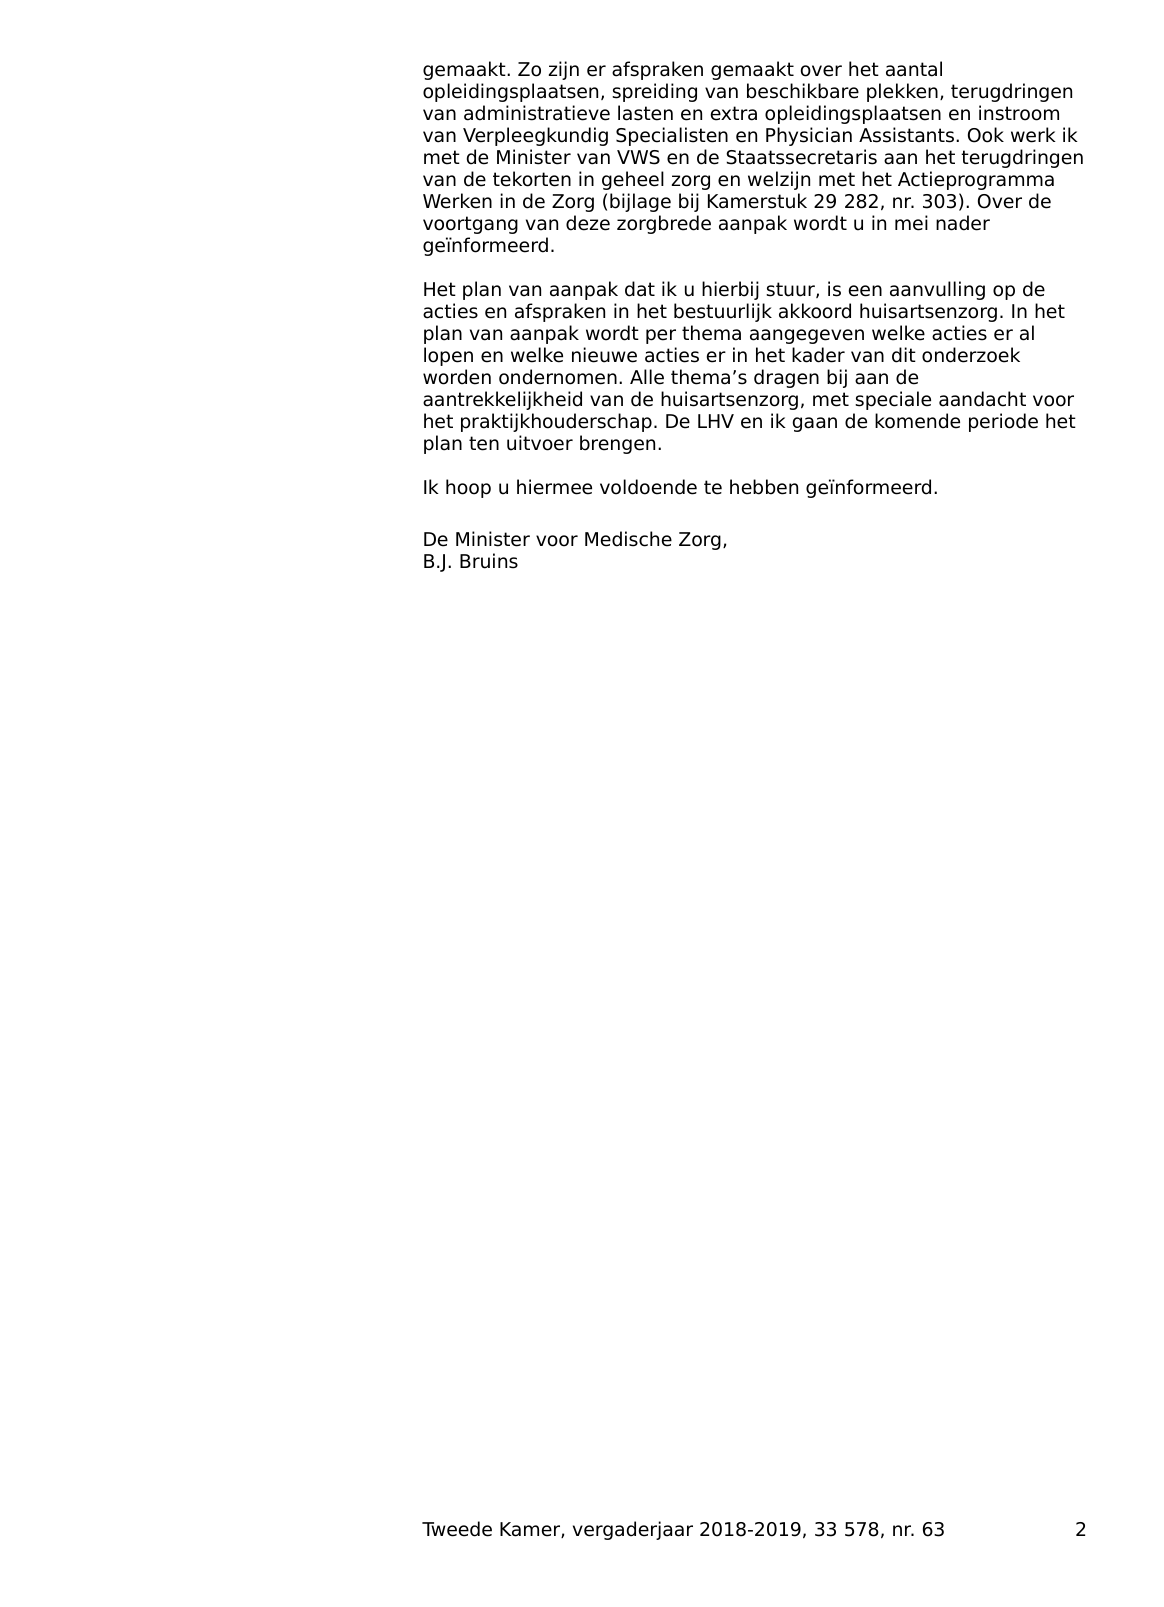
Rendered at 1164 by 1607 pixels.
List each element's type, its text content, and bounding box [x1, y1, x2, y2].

text Ik hoop u hiermee voldoende te hebben geïnformeerd. [422, 477, 1087, 499]
text Het plan van aanpak dat ik u hierbij stuur, is een aanvulling op de acties en afspraken in het bestuurlijk akkoord huisartsenzorg. In het plan van aanpak wordt per thema aangegeven welke acties er al lopen en welke nieuwe acties er in het kader van dit onderzoek worden ondernomen. Alle thema’s dragen bij aan de aantrekkelijkheid van de huisartsenzorg, met speciale aandacht voor het praktijkhouderschap. De LHV en ik gaan de komende periode het plan ten uitvoer brengen. [422, 279, 1087, 455]
text gemaakt. Zo zijn er afspraken gemaakt over het aantal opleidingsplaatsen, spreiding van beschikbare plekken, terugdringen van administratieve lasten en extra opleidingsplaatsen en instroom van Verpleegkundig Specialisten en Physician Assistants. Ook werk ik met de Minister van VWS en de Staatssecretaris aan het terugdringen van de tekorten in geheel zorg en welzijn met het Actieprogramma Werken in de Zorg (bijlage bij Kamerstuk 29 282, nr. 303). Over de voortgang van deze zorgbrede aanpak wordt u in mei nader geïnformeerd. [422, 59, 1087, 257]
text De Minister voor Medische Zorg, B.J. Bruins [422, 529, 1087, 573]
